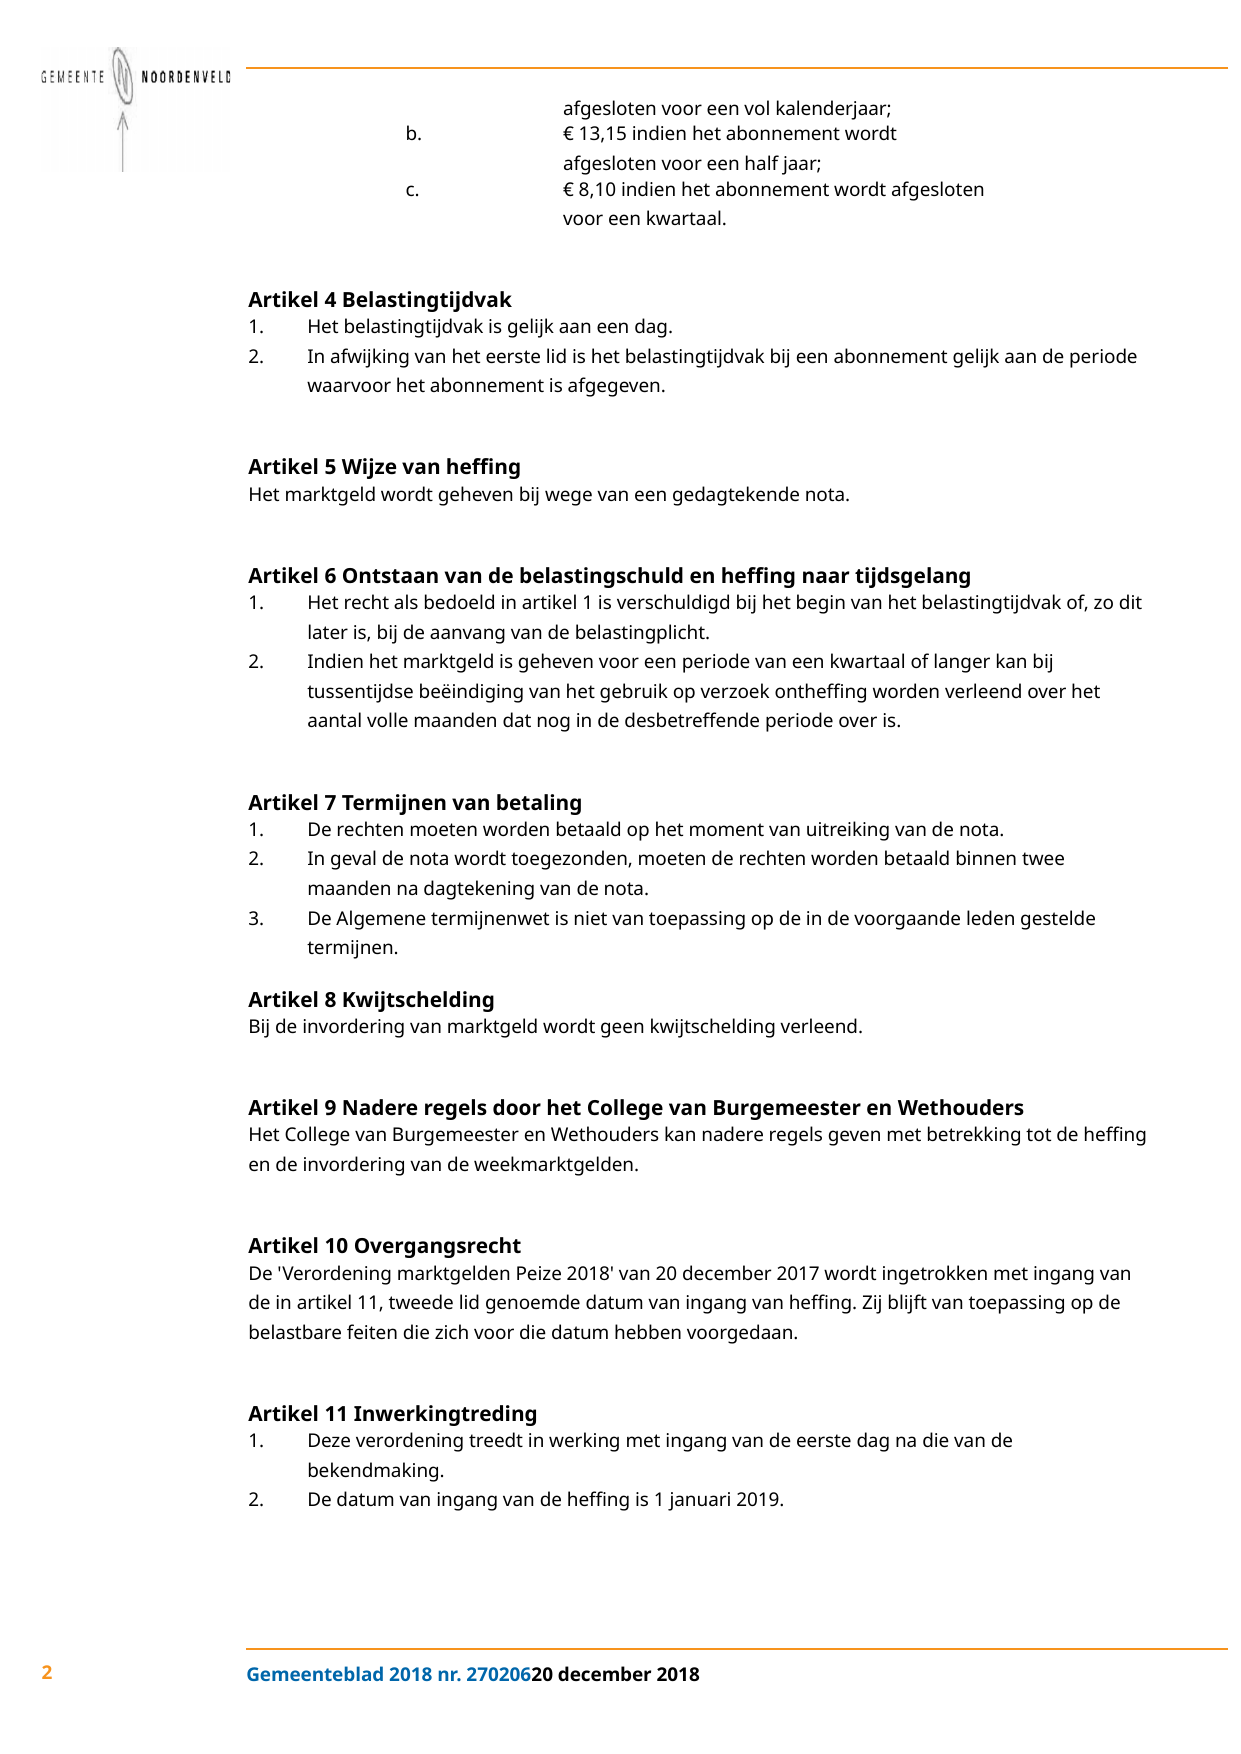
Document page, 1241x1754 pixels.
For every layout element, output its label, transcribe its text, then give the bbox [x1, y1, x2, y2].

list Het recht als bedoeld in artikel 1 is verschuldigd bij het begin van het belastingtijdvak of, zo dit later is, bij de aanvang van de belastingplicht. [248, 589, 1152, 644]
text Het College van Burgemeester en Wethouders kan nadere regels geven met betrekking tot de heffing en de invordering van de weekmarktgelden. [248, 1122, 1152, 1177]
text Artikel 5 Wijze van heffing [248, 452, 1152, 481]
text Artikel 8 Kwijtschelding [248, 985, 1152, 1013]
table_cell [248, 121, 405, 176]
picture [41, 47, 231, 172]
list Indien het marktgeld is geheven voor een periode van een kwartaal of langer kan bij tussentijdse beëindiging van het gebruik op verzoek ontheffing worden verleend over het aantal volle maanden dat nog in de desbetreffende periode over is. [248, 648, 1152, 733]
list Het belastingtijdvak is gelijk aan een dag. [248, 313, 1152, 339]
text Artikel 6 Ontstaan van de belastingschuld en heffing naar tijdsgelang [248, 561, 1152, 589]
text Bij de invordering van marktgeld wordt geen kwijtschelding verleend. [248, 1013, 1152, 1039]
text Artikel 9 Nadere regels door het College van Burgemeester en Wethouders [248, 1093, 1152, 1122]
list De rechten moeten worden betaald op het moment van uitreiking van de nota. [248, 816, 1152, 842]
table_cell [248, 176, 405, 231]
table_cell [994, 176, 1152, 231]
text Artikel 11 Inwerkingtreding [248, 1399, 1152, 1427]
table_cell [405, 95, 563, 121]
list In afwijking van het eerste lid is het belastingtijdvak bij een abonnement gelijk aan de periode waarvoor het abonnement is afgegeven. [248, 343, 1152, 398]
table_cell [994, 121, 1152, 176]
text De 'Verordening marktgelden Peize 2018' van 20 december 2017 wordt ingetrokken met ingang van de in artikel 11, tweede lid genoemde datum van ingang van heffing. Zij blijft van toepassing op de belastbare feiten die zich voor die datum hebben voorgedaan. [248, 1260, 1152, 1344]
table_cell € 8,10 indien het abonnement wordt afgesloten voor een kwartaal. [563, 176, 994, 231]
table_cell [248, 95, 405, 121]
list In geval de nota wordt toegezonden, moeten de rechten worden betaald binnen twee maanden na dagtekening van de nota. [248, 846, 1152, 901]
table_cell € 13,15 indien het abonnement wordt afgesloten voor een half jaar; [563, 121, 994, 176]
list De Algemene termijnenwet is niet van toepassing op de in de voorgaande leden gestelde termijnen. [248, 905, 1152, 960]
table_cell [994, 95, 1152, 121]
text Artikel 7 Termijnen van betaling [248, 788, 1152, 816]
text Het marktgeld wordt geheven bij wege van een gedagtekende nota. [248, 481, 1152, 507]
text Artikel 10 Overgangsrecht [248, 1231, 1152, 1260]
table_cell c. [405, 176, 563, 231]
text Artikel 4 Belastingtijdvak [248, 285, 1152, 313]
table_cell afgesloten voor een vol kalenderjaar; [563, 95, 994, 121]
list De datum van ingang van de heffing is 1 januari 2019. [248, 1486, 1152, 1512]
table_cell b. [405, 121, 563, 176]
list Deze verordening treedt in werking met ingang van de eerste dag na die van de bekendmaking. [248, 1427, 1152, 1483]
